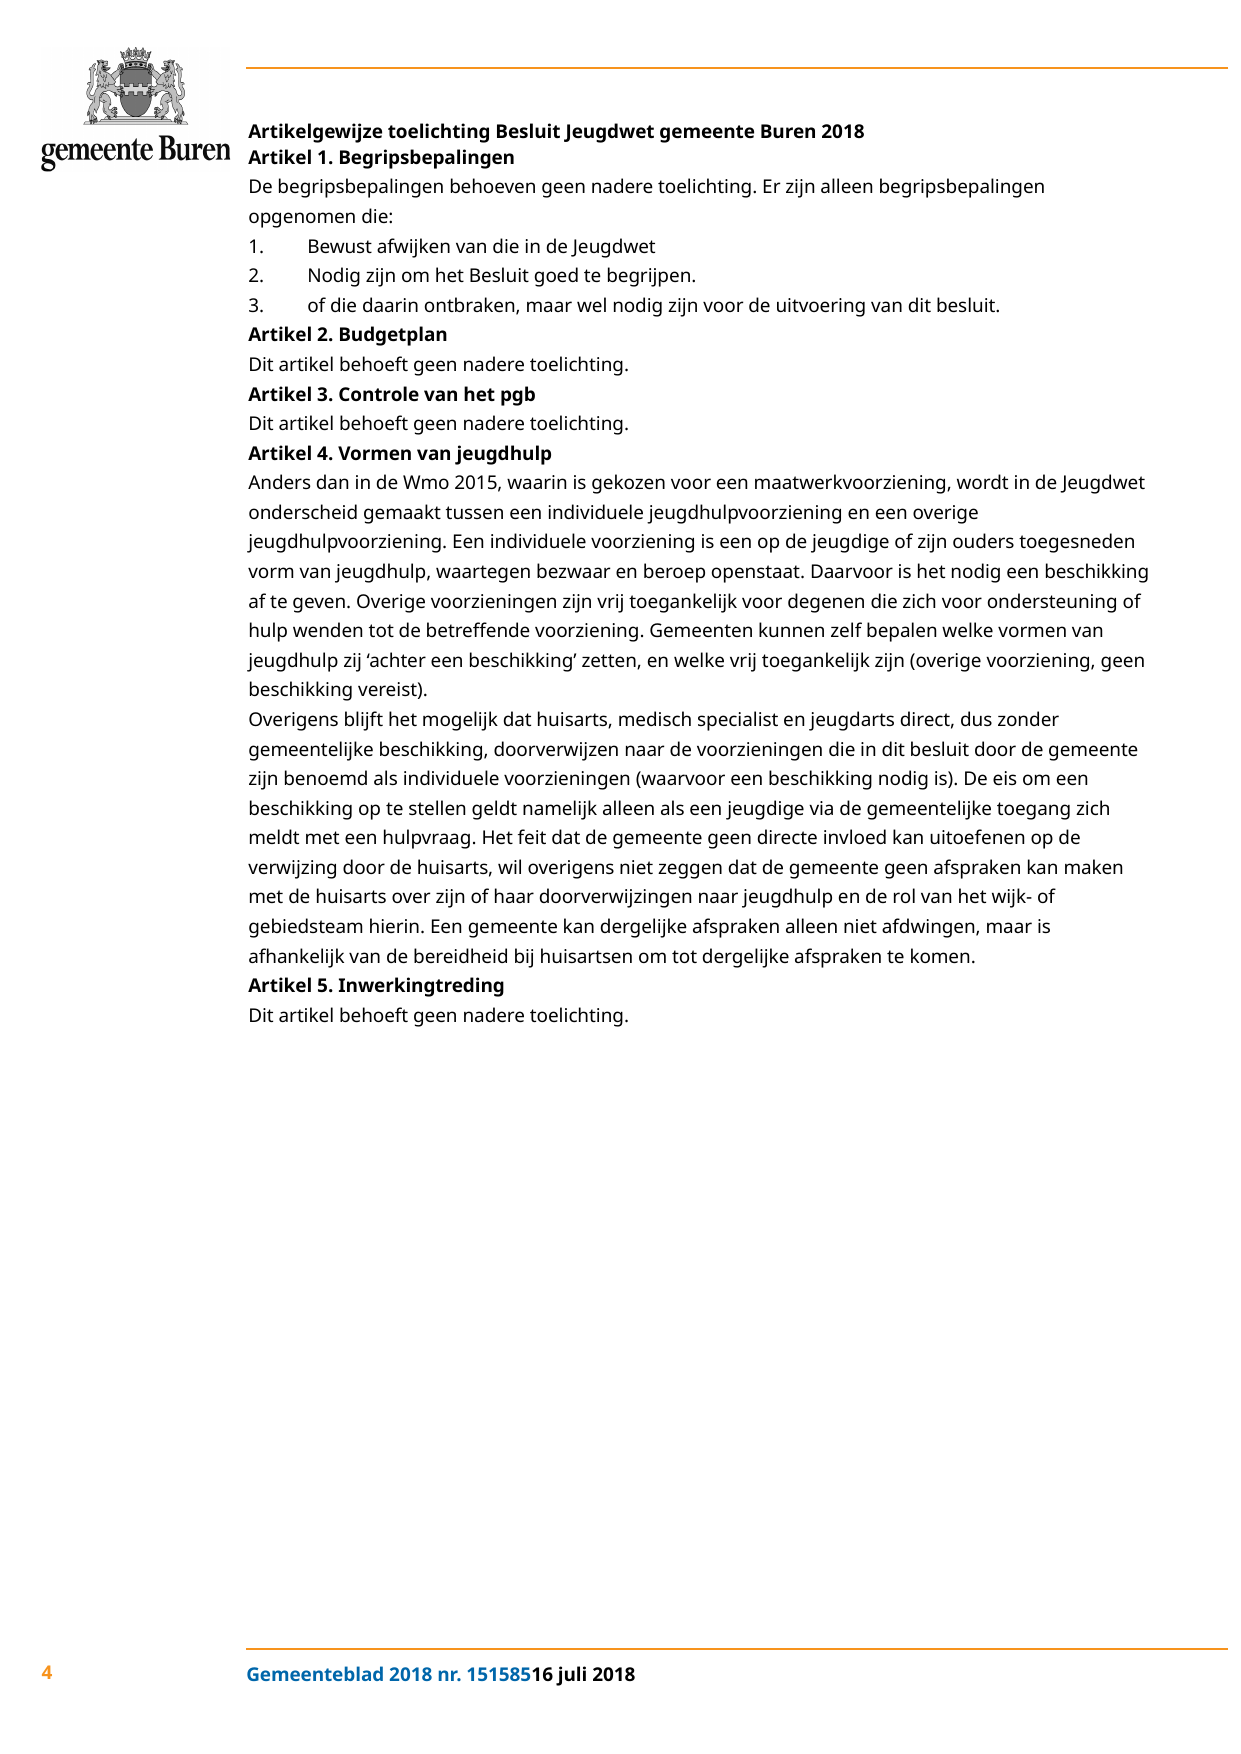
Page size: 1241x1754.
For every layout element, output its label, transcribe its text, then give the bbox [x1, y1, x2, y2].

text Overigens blijft het mogelijk dat huisarts, medisch specialist en jeugdarts direct, dus zonder gemeentelijke beschikking, doorverwijzen naar de voorzieningen die in dit besluit door de gemeente zijn benoemd als individuele voorzieningen (waarvoor een beschikking nodig is). De eis om een beschikking op te stellen geldt namelijk alleen als een jeugdige via de gemeentelijke toegang zich meldt met een hulpvraag. Het feit dat de gemeente geen directe invloed kan uitoefenen op de verwijzing door de huisarts, wil overigens niet zeggen dat de gemeente geen afspraken kan maken met de huisarts over zijn of haar doorverwijzingen naar jeugdhulp en de rol van het wijk- of gebiedsteam hierin. Een gemeente kan dergelijke afspraken alleen niet afdwingen, maar is afhankelijk van de bereidheid bij huisartsen om tot dergelijke afspraken te komen. [248, 706, 1152, 969]
text Artikel 1. Begripsbepalingen [248, 144, 1152, 170]
list of die daarin ontbraken, maar wel nodig zijn voor de uitvoering van dit besluit. [248, 292, 1152, 318]
text Artikel 5. Inwerkingtreding [248, 972, 1152, 998]
text Dit artikel behoeft geen nadere toelichting. [248, 1002, 1152, 1028]
text De begripsbepalingen behoeven geen nadere toelichting. Er zijn alleen begripsbepalingen opgenomen die: [248, 174, 1152, 229]
text Artikel 2. Budgetplan [248, 322, 1152, 347]
text Dit artikel behoeft geen nadere toelichting. [248, 351, 1152, 377]
text Dit artikel behoeft geen nadere toelichting. [248, 410, 1152, 436]
text Artikel 4. Vormen van jeugdhulp [248, 440, 1152, 466]
text Artikel 3. Controle van het pgb [248, 381, 1152, 407]
picture [41, 47, 231, 172]
list Nodig zijn om het Besluit goed te begrijpen. [248, 262, 1152, 288]
text Artikelgewijze toelichting Besluit Jeugdwet gemeente Buren 2018 [248, 116, 1152, 144]
text Anders dan in de Wmo 2015, waarin is gekozen voor een maatwerkvoorziening, wordt in de Jeugdwet onderscheid gemaakt tussen een individuele jeugdhulpvoorziening en een overige jeugdhulpvoorziening. Een individuele voorziening is een op de jeugdige of zijn ouders toegesneden vorm van jeugdhulp, waartegen bezwaar en beroep openstaat. Daarvoor is het nodig een beschikking af te geven. Overige voorzieningen zijn vrij toegankelijk voor degenen die zich voor ondersteuning of hulp wenden tot de betreffende voorziening. Gemeenten kunnen zelf bepalen welke vormen van jeugdhulp zij ‘achter een beschikking’ zetten, en welke vrij toegankelijk zijn (overige voorziening, geen beschikking vereist). [248, 469, 1152, 702]
list Bewust afwijken van die in de Jeugdwet [248, 233, 1152, 259]
